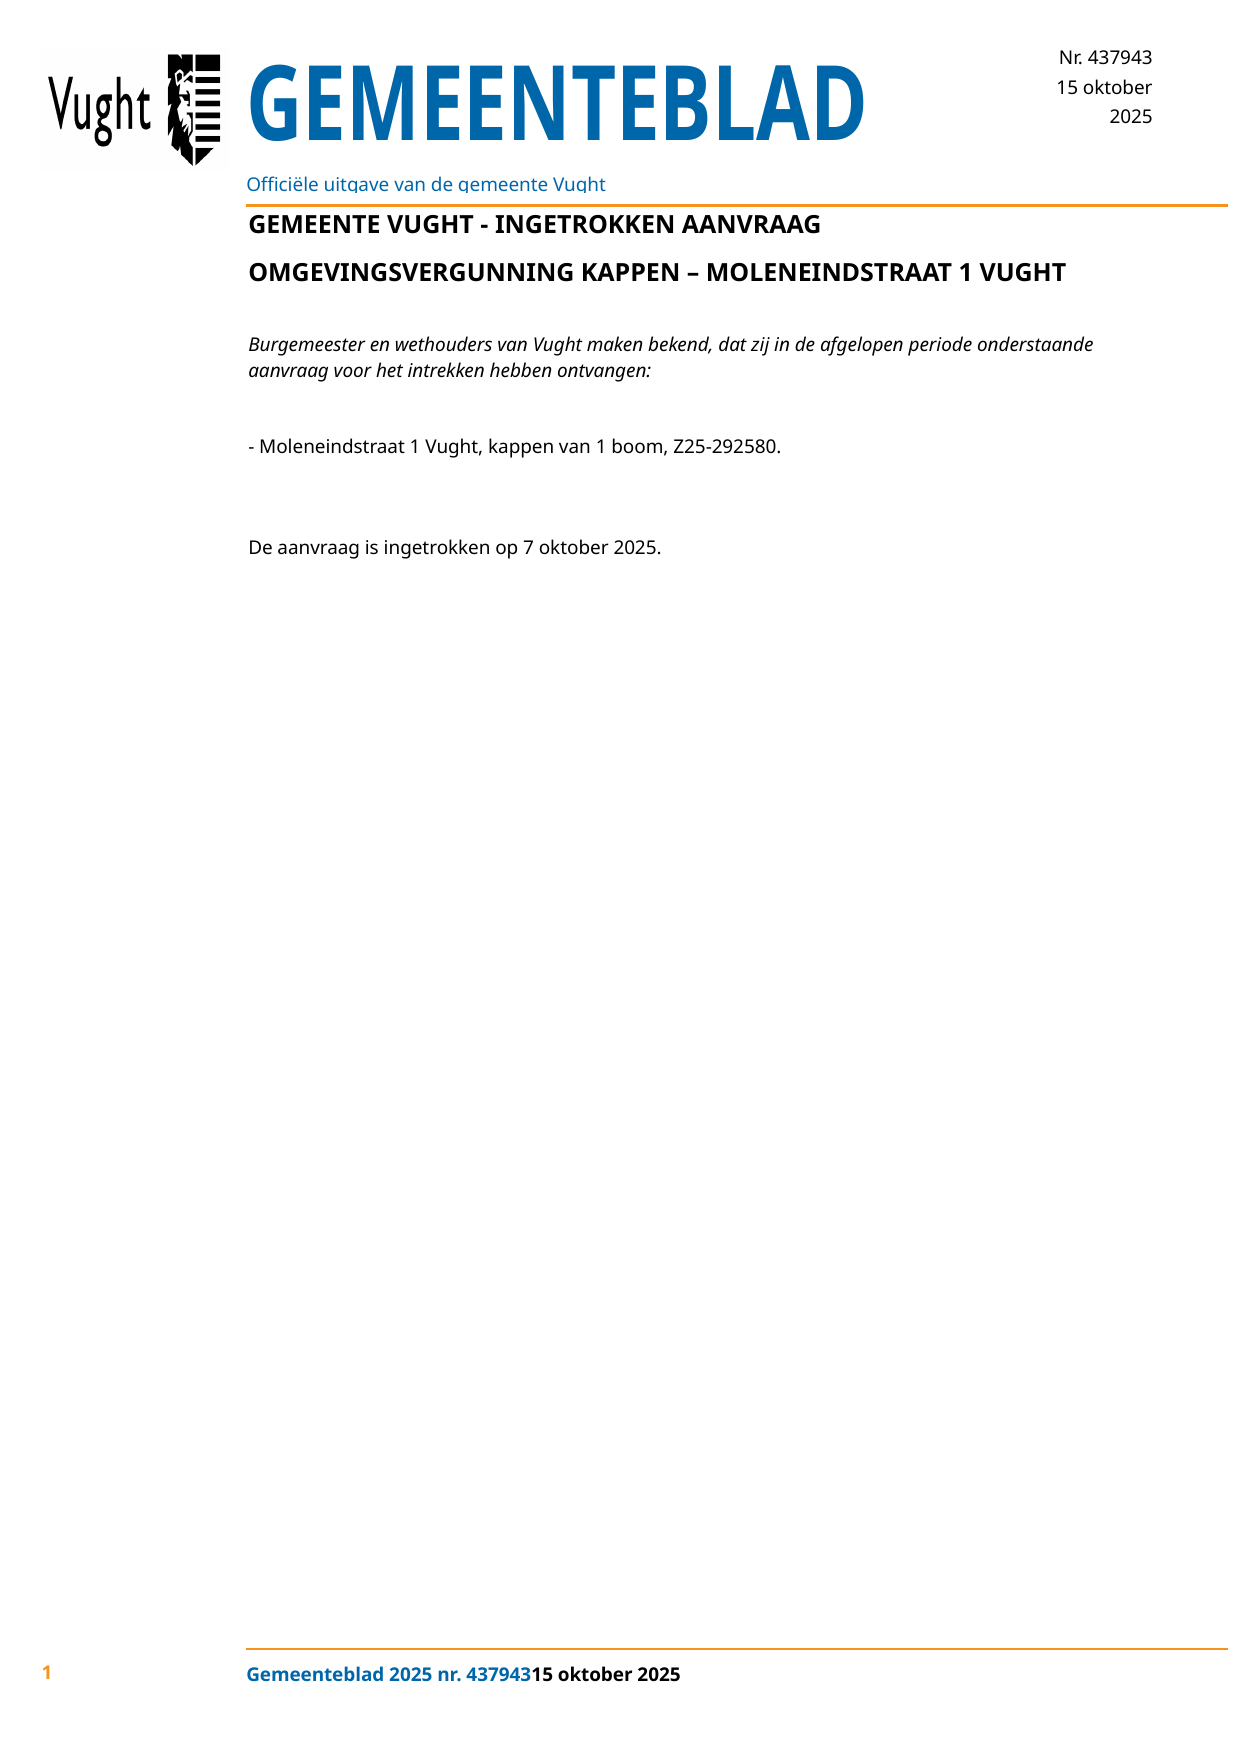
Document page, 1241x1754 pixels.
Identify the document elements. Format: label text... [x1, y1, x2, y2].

text - Moleneindstraat 1 Vught, kappen van 1 boom, Z25-292580. [248, 433, 1152, 459]
picture [41, 47, 231, 172]
text Burgemeester en wethouders van Vught maken bekend, dat zij in de afgelopen periode onderstaande aanvraag voor het intrekken hebben ontvangen: [248, 331, 1152, 383]
text De aanvraag is ingetrokken op 7 oktober 2025. [248, 534, 1152, 560]
text GEMEENTE VUGHT - INGETROKKEN AANVRAAG OMGEVINGSVERGUNNING KAPPEN – MOLENEINDSTRAAT 1 VUGHT [248, 207, 1152, 288]
